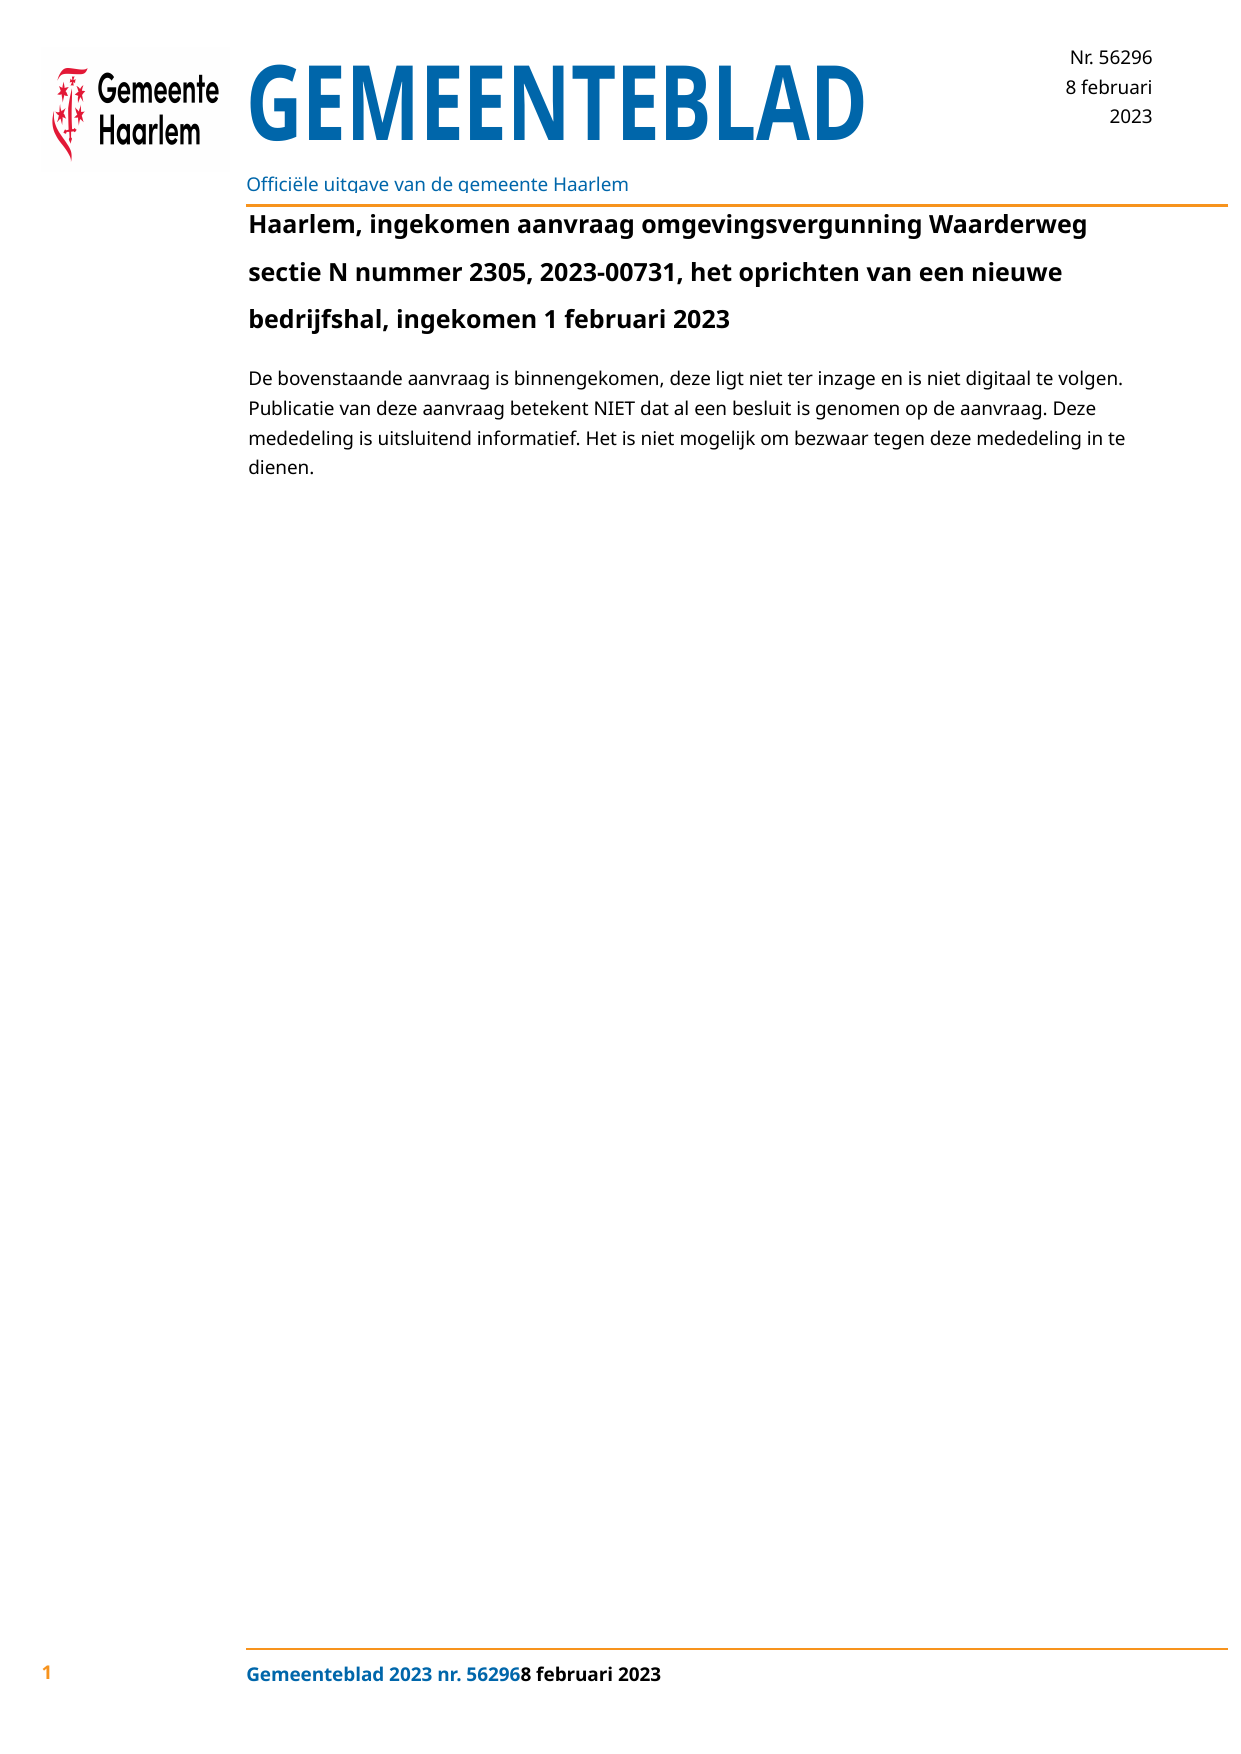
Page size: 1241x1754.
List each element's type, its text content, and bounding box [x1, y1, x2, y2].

picture [41, 47, 231, 172]
text Haarlem, ingekomen aanvraag omgevingsvergunning Waarderweg sectie N nummer 2305, 2023-00731, het oprichten van een nieuwe bedrijfshal, ingekomen 1 februari 2023 [248, 207, 1152, 336]
text De bovenstaande aanvraag is binnengekomen, deze ligt niet ter inzage en is niet digitaal te volgen. Publicatie van deze aanvraag betekent NIET dat al een besluit is genomen op de aanvraag. Deze mededeling is uitsluitend informatief. Het is niet mogelijk om bezwaar tegen deze mededeling in te dienen. [248, 366, 1152, 480]
